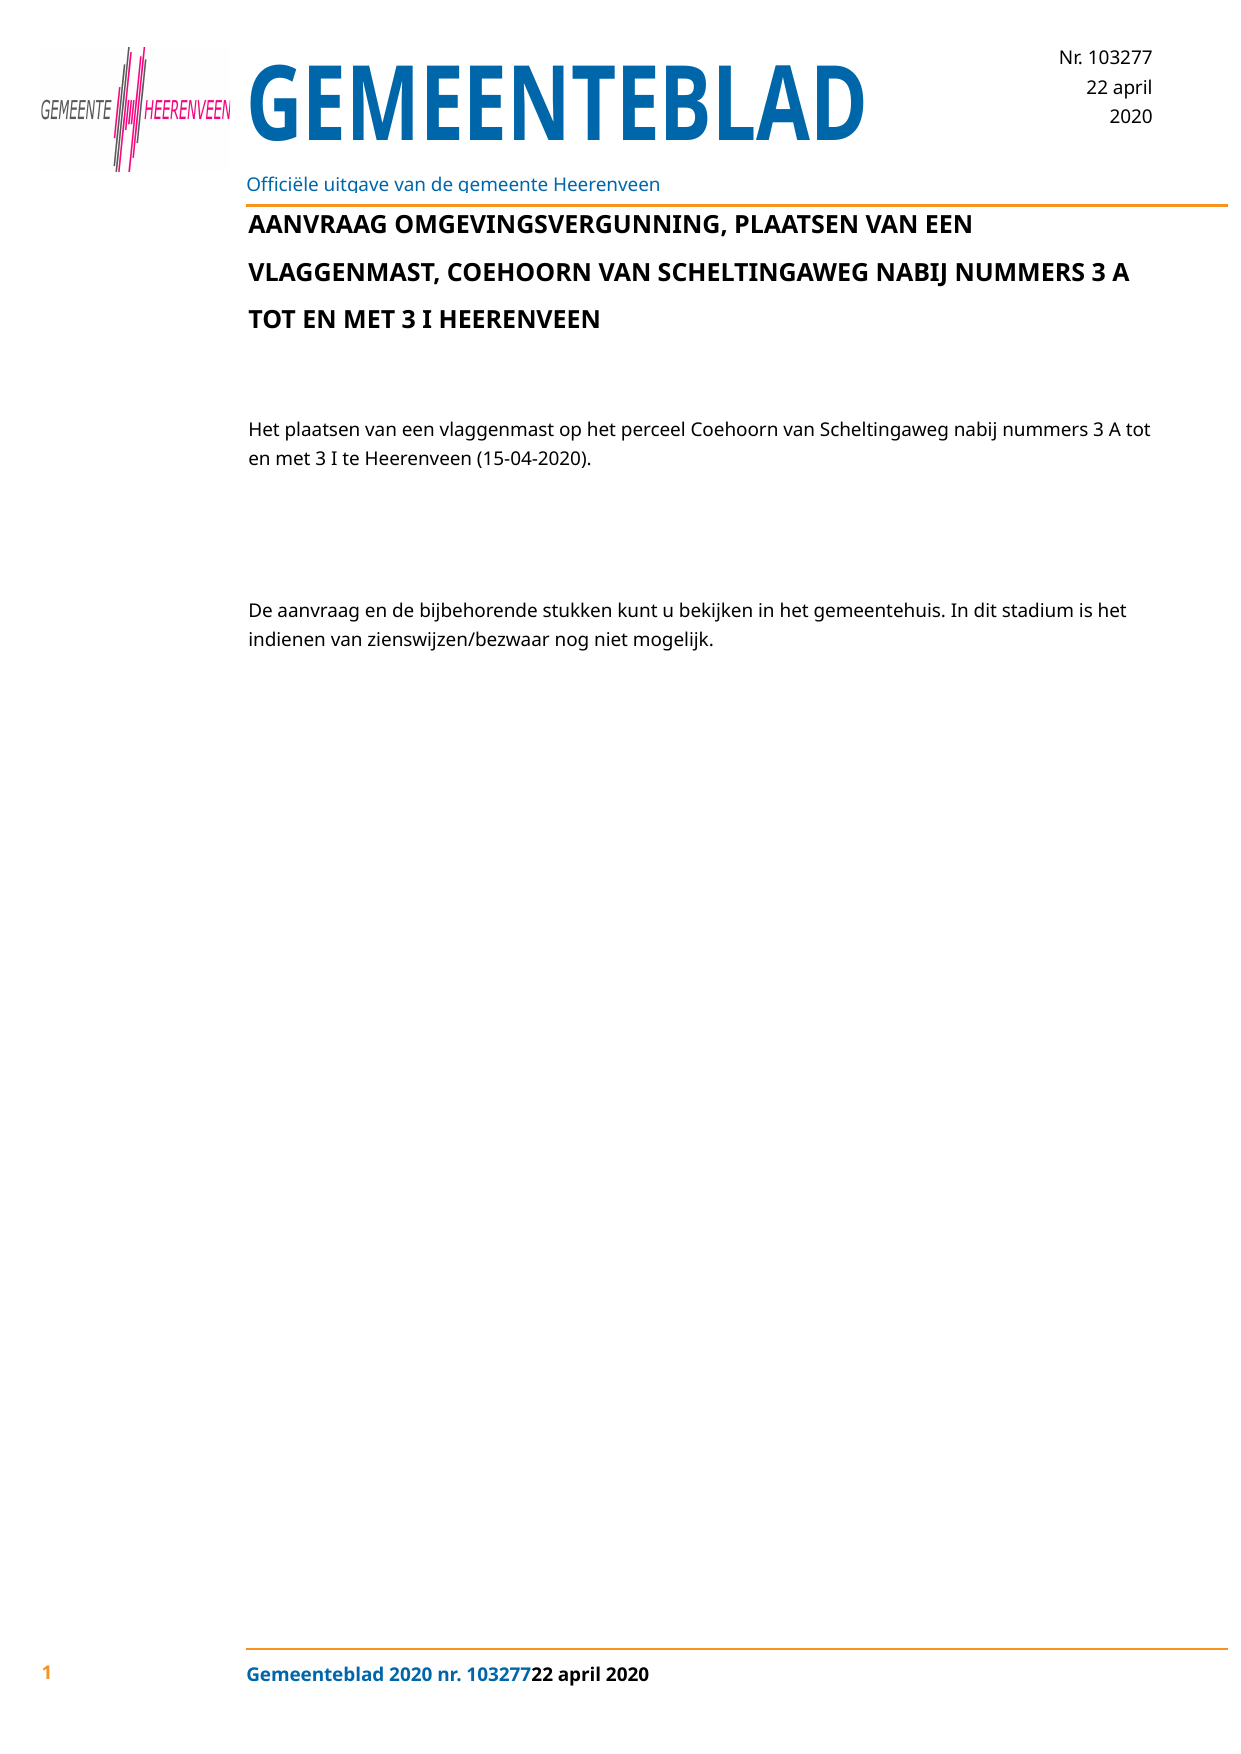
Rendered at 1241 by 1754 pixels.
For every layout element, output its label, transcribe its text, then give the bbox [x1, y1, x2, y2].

text Het plaatsen van een vlaggenmast op het perceel Coehoorn van Scheltingaweg nabij nummers 3 A tot en met 3 I te Heerenveen (15-04-2020). [248, 416, 1152, 471]
text De aanvraag en de bijbehorende stukken kunt u bekijken in het gemeentehuis. In dit stadium is het indienen van zienswijzen/bezwaar nog niet mogelijk. [248, 597, 1152, 652]
text AANVRAAG OMGEVINGSVERGUNNING, PLAATSEN VAN EEN VLAGGENMAST, COEHOORN VAN SCHELTINGAWEG NABIJ NUMMERS 3 A TOT EN MET 3 I HEERENVEEN [248, 207, 1152, 336]
picture [41, 47, 231, 172]
